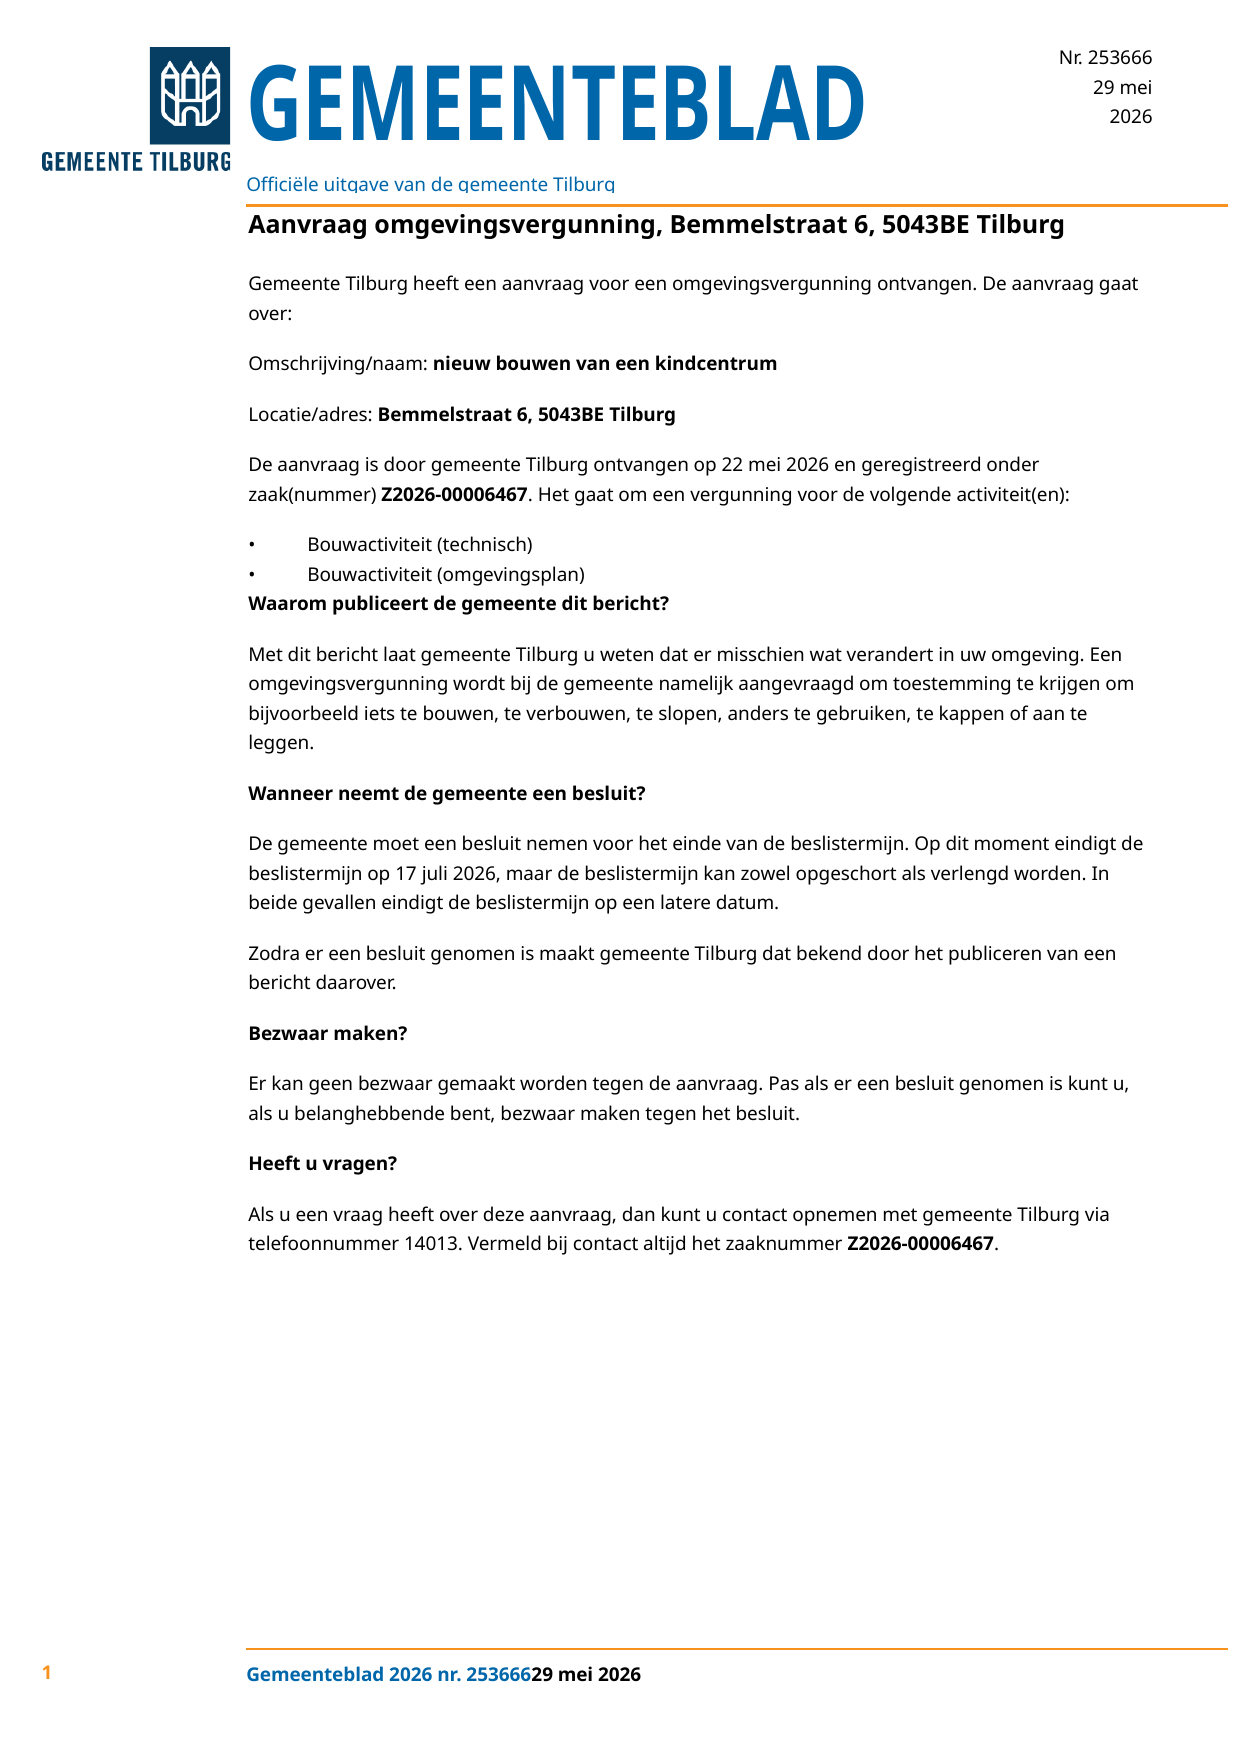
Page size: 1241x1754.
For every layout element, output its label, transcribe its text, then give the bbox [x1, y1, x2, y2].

list Bouwactiviteit (technisch) [248, 531, 1152, 557]
text Locatie/adres: Bemmelstraat 6, 5043BE Tilburg [248, 401, 1152, 426]
text Als u een vraag heeft over deze aanvraag, dan kunt u contact opnemen met gemeente Tilburg via telefoonnummer 14013. Vermeld bij contact altijd het zaaknummer Z2026-00006467. [248, 1201, 1152, 1256]
text Bezwaar maken? [248, 1020, 1152, 1046]
text Waarom publiceert de gemeente dit bericht? [248, 590, 1152, 616]
list Bouwactiviteit (omgevingsplan) [248, 561, 1152, 586]
text Met dit bericht laat gemeente Tilburg u weten dat er misschien wat verandert in uw omgeving. Een omgevingsvergunning wordt bij de gemeente namelijk aangevraagd om toestemming te krijgen om bijvoorbeeld iets te bouwen, te verbouwen, te slopen, anders te gebruiken, te kappen of aan te leggen. [248, 641, 1152, 755]
text De aanvraag is door gemeente Tilburg ontvangen op 22 mei 2026 en geregistreerd onder zaak(nummer) Z2026-00006467. Het gaat om een vergunning voor de volgende activiteit(en): [248, 451, 1152, 506]
text De gemeente moet een besluit nemen voor het einde van de beslistermijn. Op dit moment eindigt de beslistermijn op 17 juli 2026, maar de beslistermijn kan zowel opgeschort als verlengd worden. In beide gevallen eindigt de beslistermijn op een latere datum. [248, 830, 1152, 915]
text Heeft u vragen? [248, 1150, 1152, 1176]
text Zodra er een besluit genomen is maakt gemeente Tilburg dat bekend door het publiceren van een bericht daarover. [248, 940, 1152, 995]
picture [41, 47, 231, 172]
text Er kan geen bezwaar gemaakt worden tegen de aanvraag. Pas als er een besluit genomen is kunt u, als u belanghebbende bent, bezwaar maken tegen het besluit. [248, 1070, 1152, 1126]
text Omschrijving/naam: nieuw bouwen van een kindcentrum [248, 350, 1152, 376]
text Gemeente Tilburg heeft een aanvraag voor een omgevingsvergunning ontvangen. De aanvraag gaat over: [248, 270, 1152, 326]
text Aanvraag omgevingsvergunning, Bemmelstraat 6, 5043BE Tilburg [248, 207, 1152, 241]
text Wanneer neemt de gemeente een besluit? [248, 780, 1152, 806]
